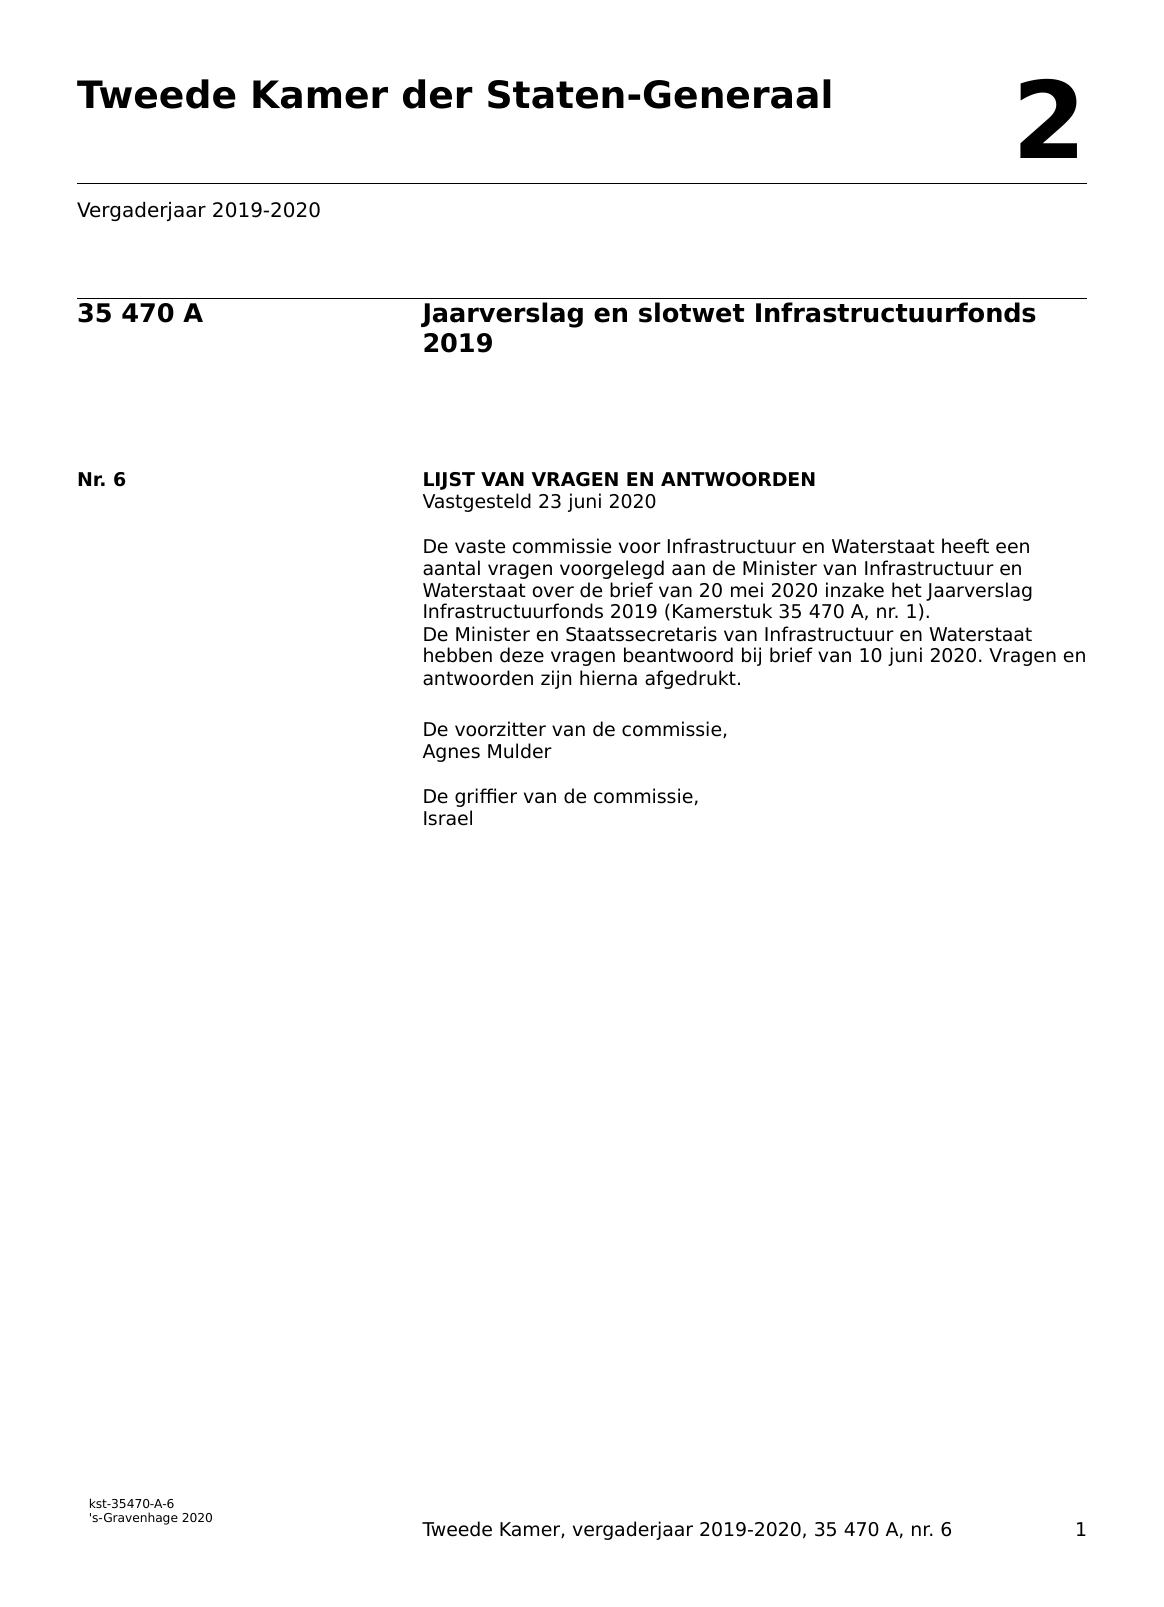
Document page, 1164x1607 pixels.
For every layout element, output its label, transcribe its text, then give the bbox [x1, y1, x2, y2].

table_cell Vergaderjaar 2019-2020 [77, 184, 1087, 298]
text De griffier van de commissie, Israel [422, 786, 1087, 829]
text De vaste commissie voor Infrastructuur en Waterstaat heeft een aantal vragen voorgelegd aan de Minister van Infrastructuur en Waterstaat over de brief van 20 mei 2020 inzake het Jaarverslag Infrastructuurfonds 2019 (Kamerstuk 35 470 A, nr. 1). [422, 536, 1087, 623]
text De Minister en Staatssecretaris van Infrastructuur en Waterstaat hebben deze vragen beantwoord bij brief van 10 juni 2020. Vragen en antwoorden zijn hierna afgedrukt. [422, 623, 1087, 689]
text 's-Gravenhage 2020 [88, 1511, 323, 1525]
text De voorzitter van de commissie, Agnes Mulder [422, 719, 1087, 763]
subtitle 35 470 A Jaarverslag en slotwet Infrastructuurfonds 2019 [77, 299, 1087, 358]
subtitle Nr. 6 LIJST VAN VRAGEN EN ANTWOORDEN [77, 469, 1087, 491]
text Vastgesteld 23 juni 2020 [422, 491, 1087, 513]
table_header 2 [886, 59, 1087, 183]
text kst-35470-A-6 [88, 1497, 323, 1511]
table_header Tweede Kamer der Staten-Generaal [77, 59, 886, 183]
